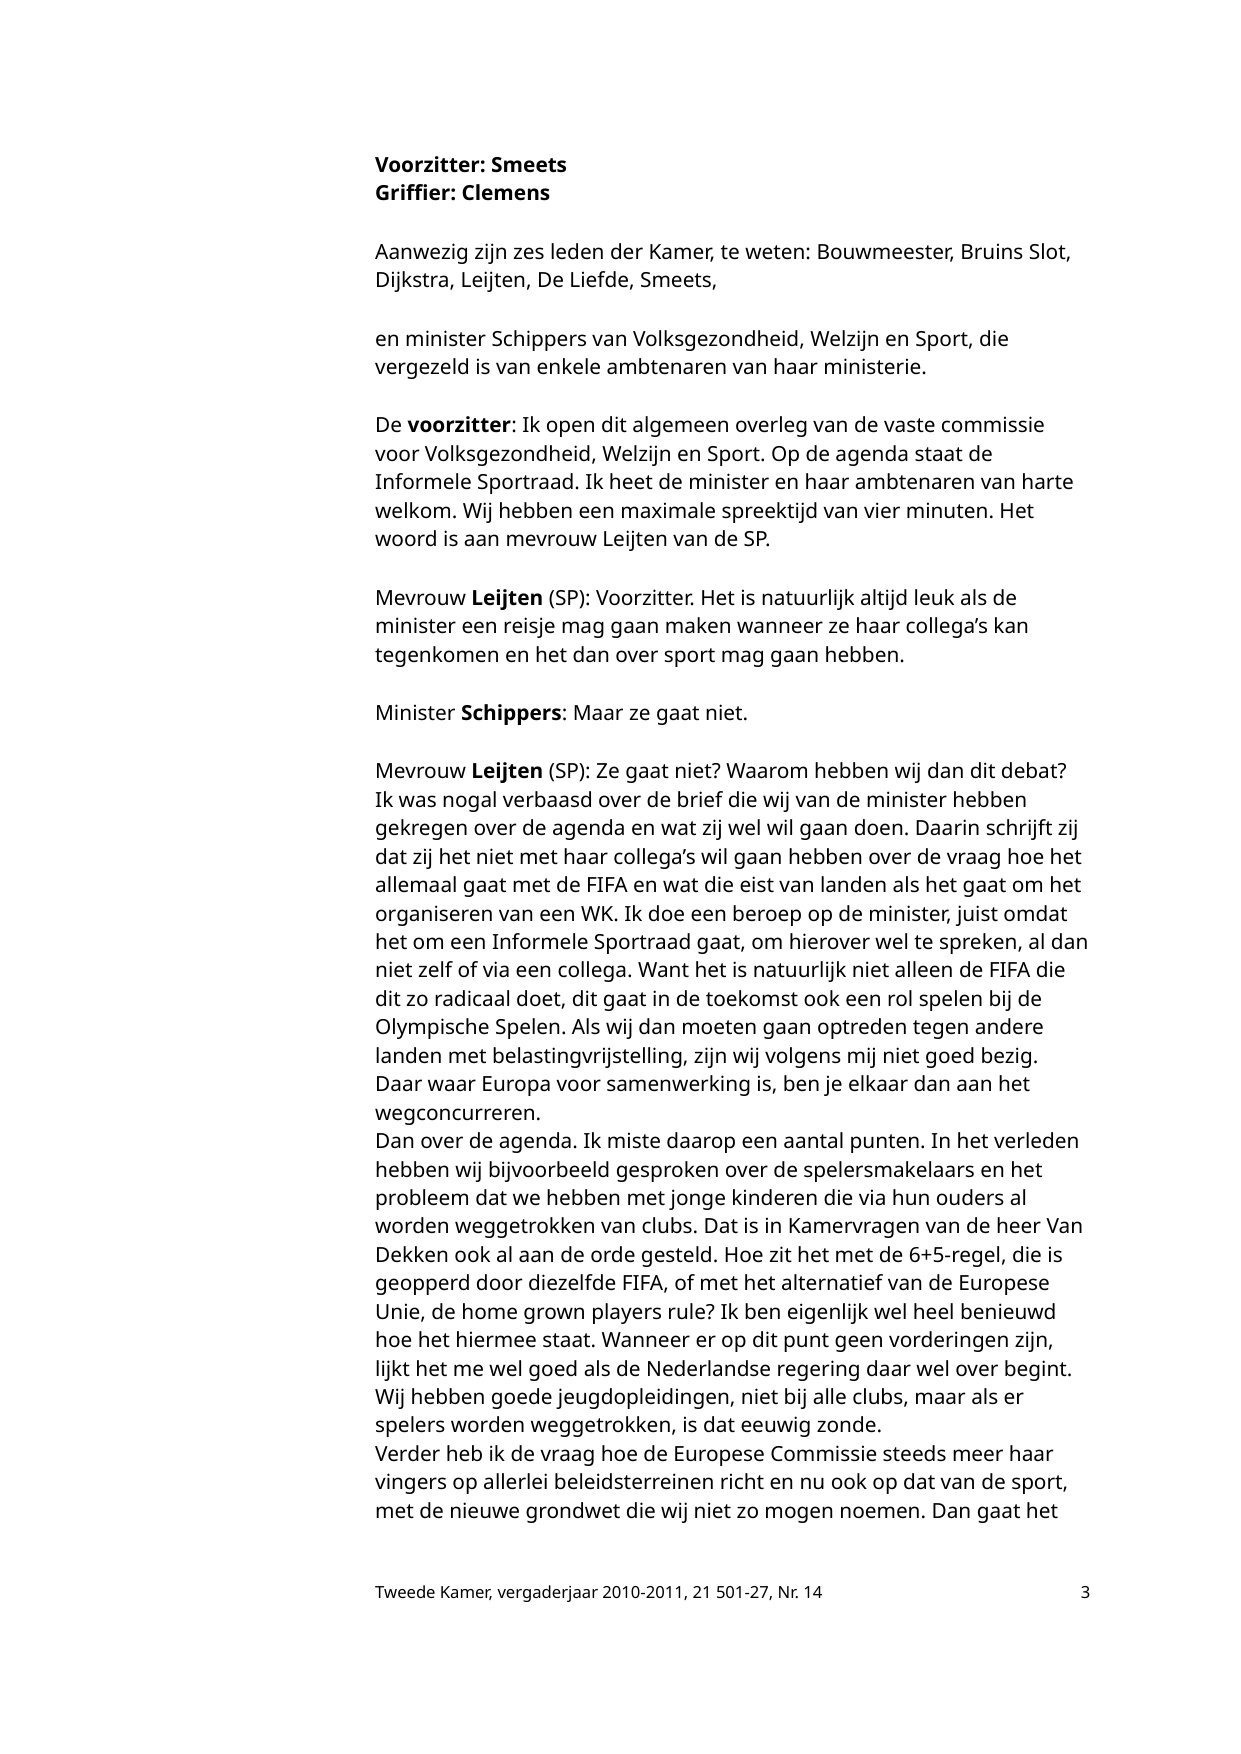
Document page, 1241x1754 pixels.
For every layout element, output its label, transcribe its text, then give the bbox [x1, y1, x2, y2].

text De voorzitter: Ik open dit algemeen overleg van de vaste commissie voor Volksgezondheid, Welzijn en Sport. Op de agenda staat de Informele Sportraad. Ik heet de minister en haar ambtenaren van harte welkom. Wij hebben een maximale spreektijd van vier minuten. Het woord is aan mevrouw Leijten van de SP. [375, 411, 1090, 553]
text Verder heb ik de vraag hoe de Europese Commissie steeds meer haar vingers op allerlei beleidsterreinen richt en nu ook op dat van de sport, met de nieuwe grondwet die wij niet zo mogen noemen. Dan gaat het [375, 1439, 1090, 1524]
text en minister Schippers van Volksgezondheid, Welzijn en Sport, die vergezeld is van enkele ambtenaren van haar ministerie. [375, 324, 1090, 381]
text Minister Schippers: Maar ze gaat niet. [375, 698, 1090, 727]
text Aanwezig zijn zes leden der Kamer, te weten: Bouwmeester, Bruins Slot, Dijkstra, Leijten, De Liefde, Smeets, [375, 237, 1090, 294]
text Mevrouw Leijten (SP): Voorzitter. Het is natuurlijk altijd leuk als de minister een reisje mag gaan maken wanneer ze haar collega’s kan tegenkomen en het dan over sport mag gaan hebben. [375, 583, 1090, 668]
text Mevrouw Leijten (SP): Ze gaat niet? Waarom hebben wij dan dit debat? [375, 757, 1090, 785]
text Ik was nogal verbaasd over de brief die wij van de minister hebben gekregen over de agenda en wat zij wel wil gaan doen. Daarin schrijft zij dat zij het niet met haar collega’s wil gaan hebben over de vraag hoe het allemaal gaat met de FIFA en wat die eist van landen als het gaat om het organiseren van een WK. Ik doe een beroep op de minister, juist omdat het om een Informele Sportraad gaat, om hierover wel te spreken, al dan niet zelf of via een collega. Want het is natuurlijk niet alleen de FIFA die dit zo radicaal doet, dit gaat in de toekomst ook een rol spelen bij de Olympische Spelen. Als wij dan moeten gaan optreden tegen andere landen met belastingvrijstelling, zijn wij volgens mij niet goed bezig. Daar waar Europa voor samenwerking is, ben je elkaar dan aan het wegconcurreren. [375, 785, 1090, 1126]
text Griffier: Clemens [375, 178, 1090, 207]
text Dan over de agenda. Ik miste daarop een aantal punten. In het verleden hebben wij bijvoorbeeld gesproken over de spelersmakelaars en het probleem dat we hebben met jonge kinderen die via hun ouders al worden weggetrokken van clubs. Dat is in Kamervragen van de heer Van Dekken ook al aan de orde gesteld. Hoe zit het met de 6+5-regel, die is geopperd door diezelfde FIFA, of met het alternatief van de Europese Unie, de home grown players rule? Ik ben eigenlijk wel heel benieuwd hoe het hiermee staat. Wanneer er op dit punt geen vorderingen zijn, lijkt het me wel goed als de Nederlandse regering daar wel over begint. Wij hebben goede jeugdopleidingen, niet bij alle clubs, maar als er spelers worden weggetrokken, is dat eeuwig zonde. [375, 1126, 1090, 1439]
text Voorzitter: Smeets [375, 150, 1090, 178]
